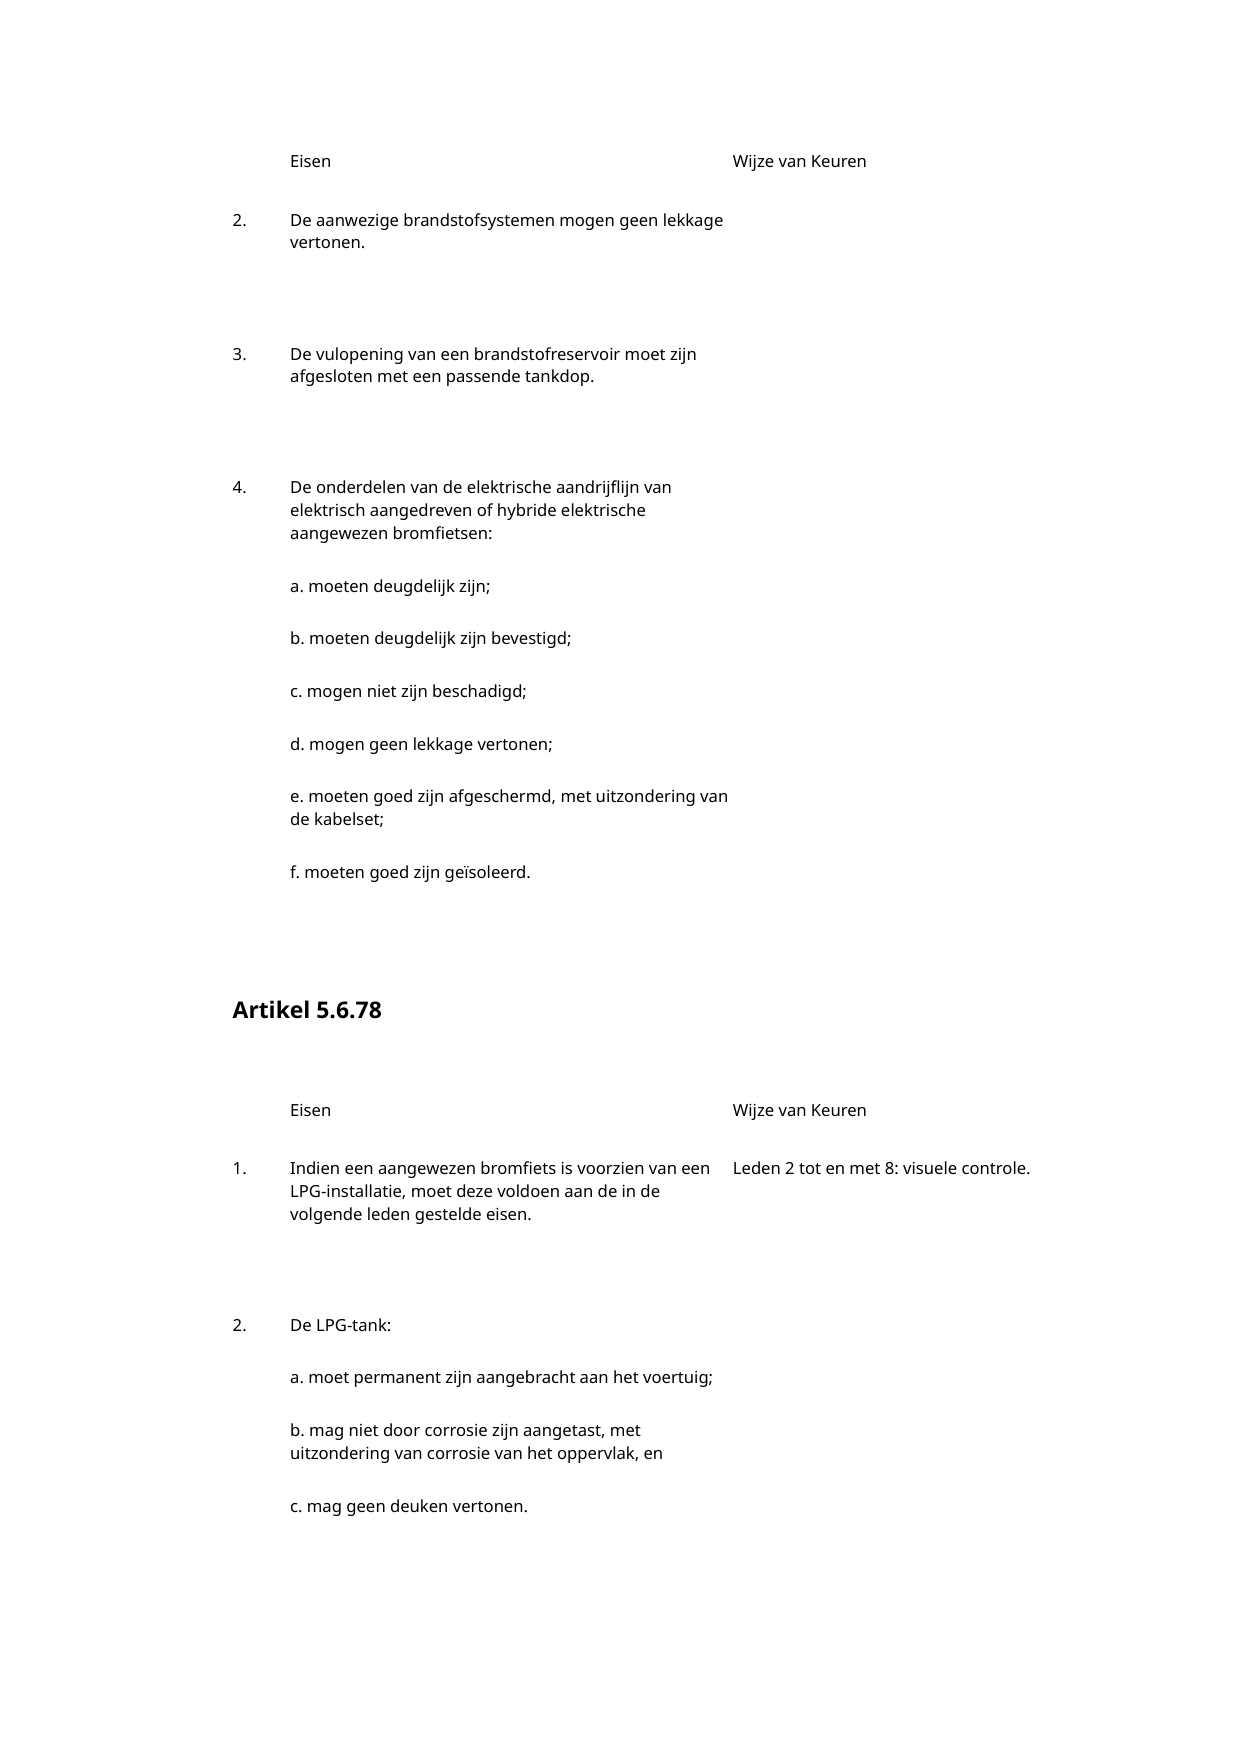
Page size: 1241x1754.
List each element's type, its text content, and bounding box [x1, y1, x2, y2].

table_cell 1. [233, 1157, 290, 1255]
subtitle Artikel 5.6.78 [232, 994, 1053, 1025]
table_cell 2. [233, 209, 290, 284]
table_cell De vulopening van een brandstofreservoir moet zijn afgesloten met een passende tankdop. [290, 342, 733, 418]
table_header Wijze van Keuren [733, 1098, 1053, 1157]
table_cell De onderdelen van de elektrische aandrijflijn van elektrisch aangedreven of hybride elektrische aangewezen bromfietsen: a. moeten deugdelijk zijn; b. moeten deugdelijk zijn bevestigd; c. mogen niet zijn beschadigd; d. mogen geen lekkage vertonen; e. moeten goed zijn afgeschermd, met uitzondering van de kabelset; f. moeten goed zijn geïsoleerd. [290, 476, 733, 913]
table_cell [290, 418, 733, 476]
table_cell [733, 1255, 1053, 1313]
table_cell [733, 342, 1053, 418]
table_cell De aanwezige brandstofsystemen mogen geen lekkage vertonen. [290, 209, 733, 284]
table_cell [290, 284, 733, 342]
table_cell 3. [233, 342, 290, 418]
table_header Eisen [290, 1098, 733, 1157]
table_cell 2. [233, 1313, 290, 1547]
table_cell De LPG-tank: a. moet permanent zijn aangebracht aan het voertuig; b. mag niet door corrosie zijn aangetast, met uitzondering van corrosie van het oppervlak, en c. mag geen deuken vertonen. [290, 1313, 733, 1547]
table_header [233, 150, 290, 208]
table_header Wijze van Keuren [733, 150, 1053, 208]
table_header Eisen [290, 150, 733, 208]
table_cell [290, 1255, 733, 1313]
table_cell Indien een aangewezen bromfiets is voorzien van een LPG-installatie, moet deze voldoen aan de in de volgende leden gestelde eisen. [290, 1157, 733, 1255]
table_cell [733, 209, 1053, 284]
table_cell [233, 418, 290, 476]
table_cell [233, 284, 290, 342]
table_cell [733, 476, 1053, 913]
table_cell Leden 2 tot en met 8: visuele controle. [733, 1157, 1053, 1255]
table_cell 4. [233, 476, 290, 913]
table_cell [733, 418, 1053, 476]
table_cell [233, 1255, 290, 1313]
table_header [233, 1098, 290, 1157]
table_cell [733, 284, 1053, 342]
table_cell [733, 1313, 1053, 1547]
